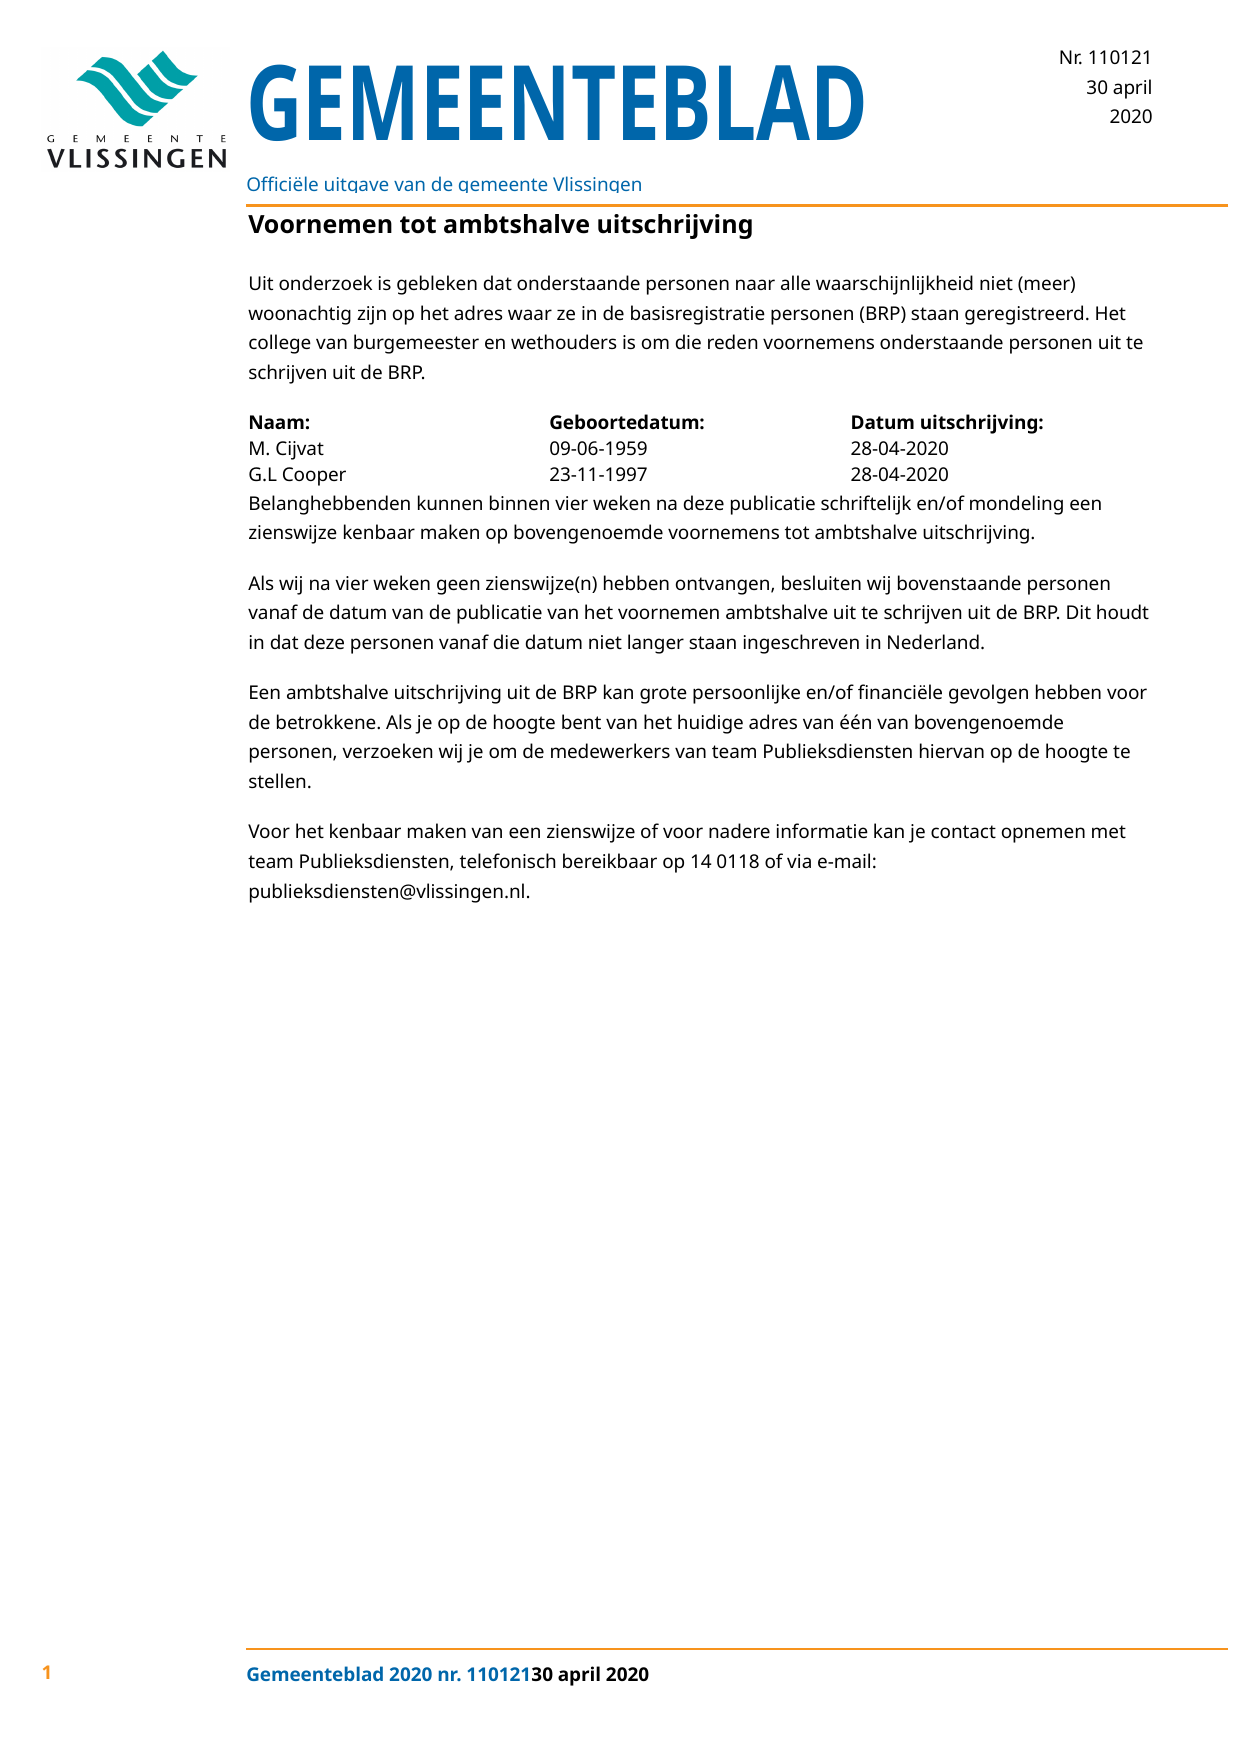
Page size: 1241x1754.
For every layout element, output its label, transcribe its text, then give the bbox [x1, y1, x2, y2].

picture [41, 47, 231, 172]
table_header Geboortedatum: [549, 410, 850, 435]
table_cell 23-11-1997 [549, 461, 850, 487]
text Uit onderzoek is gebleken dat onderstaande personen naar alle waarschijnlijkheid niet (meer) woonachtig zijn op het adres waar ze in de basisregistratie personen (BRP) staan geregistreerd. Het college van burgemeester en wethouders is om die reden voornemens onderstaande personen uit te schrijven uit de BRP. [248, 270, 1152, 385]
table_header Naam: [248, 410, 549, 435]
table_header Datum uitschrijving: [850, 410, 1152, 435]
table_cell G.L Cooper [248, 461, 549, 487]
table_cell 09-06-1959 [549, 435, 850, 461]
text Belanghebbenden kunnen binnen vier weken na deze publicatie schriftelijk en/of mondeling een zienswijze kenbaar maken op bovengenoemde voornemens tot ambtshalve uitschrijving. [248, 490, 1152, 545]
text Voor het kenbaar maken van een zienswijze of voor nadere informatie kan je contact opnemen met team Publieksdiensten, telefonisch bereikbaar op 14 0118 of via e-mail: publieksdiensten@vlissingen.nl. [248, 819, 1152, 904]
text Voornemen tot ambtshalve uitschrijving [248, 207, 1152, 241]
table_cell M. Cijvat [248, 435, 549, 461]
table_cell 28-04-2020 [850, 435, 1152, 461]
text Een ambtshalve uitschrijving uit de BRP kan grote persoonlijke en/of financiële gevolgen hebben voor de betrokkene. Als je op de hoogte bent van het huidige adres van één van bovengenoemde personen, verzoeken wij je om de medewerkers van team Publieksdiensten hiervan op de hoogte te stellen. [248, 679, 1152, 794]
text Als wij na vier weken geen zienswijze(n) hebben ontvangen, besluiten wij bovenstaande personen vanaf de datum van de publicatie van het voornemen ambtshalve uit te schrijven uit de BRP. Dit houdt in dat deze personen vanaf die datum niet langer staan ingeschreven in Nederland. [248, 570, 1152, 655]
table_cell 28-04-2020 [850, 461, 1152, 487]
